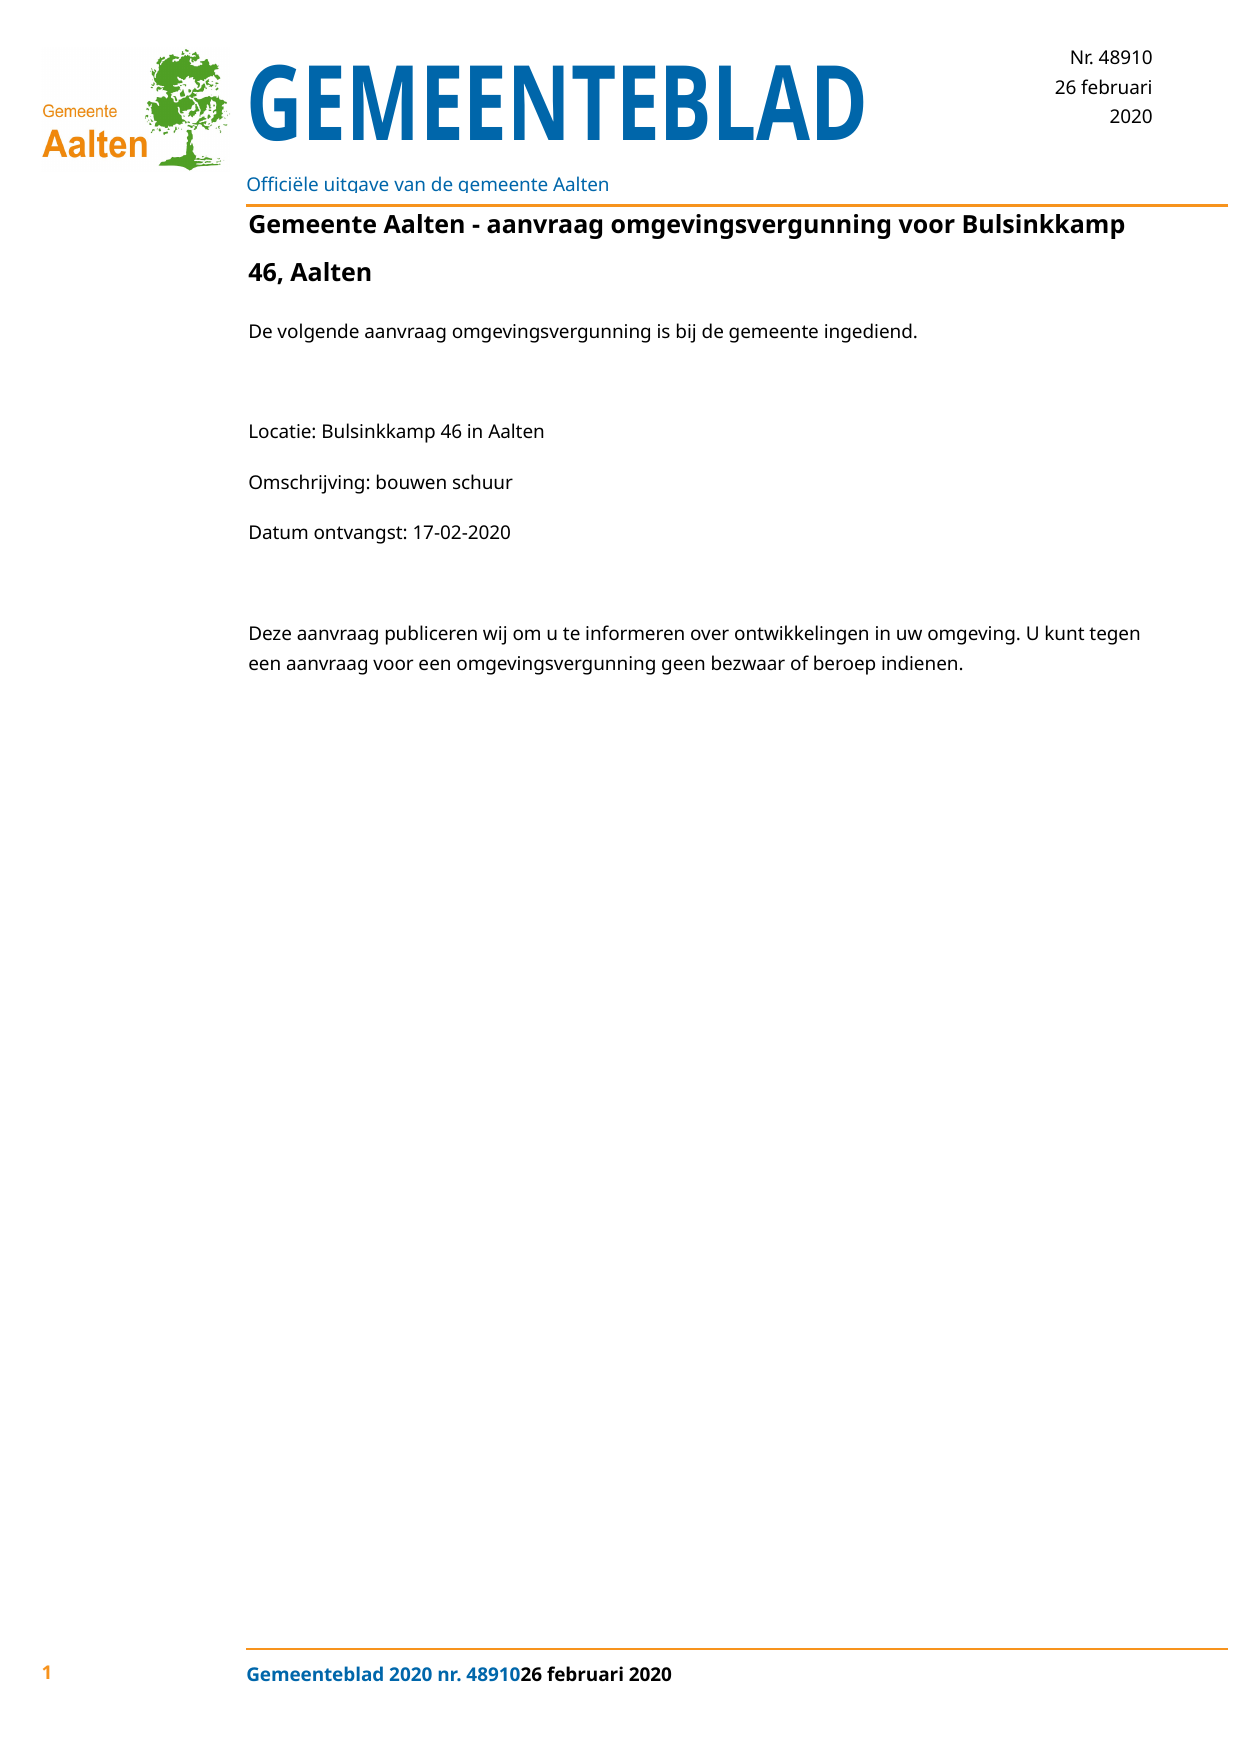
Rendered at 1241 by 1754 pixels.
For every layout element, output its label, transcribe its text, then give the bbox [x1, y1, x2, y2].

text Gemeente Aalten - aanvraag omgevingsvergunning voor Bulsinkkamp 46, Aalten [248, 207, 1152, 288]
text De volgende aanvraag omgevingsvergunning is bij de gemeente ingediend. [248, 318, 1152, 344]
text Omschrijving: bouwen schuur [248, 469, 1152, 495]
text Datum ontvangst: 17-02-2020 [248, 519, 1152, 545]
text Deze aanvraag publiceren wij om u te informeren over ontwikkelingen in uw omgeving. U kunt tegen een aanvraag voor een omgevingsvergunning geen bezwaar of beroep indienen. [248, 620, 1152, 676]
picture [41, 47, 231, 172]
text Locatie: Bulsinkkamp 46 in Aalten [248, 419, 1152, 444]
